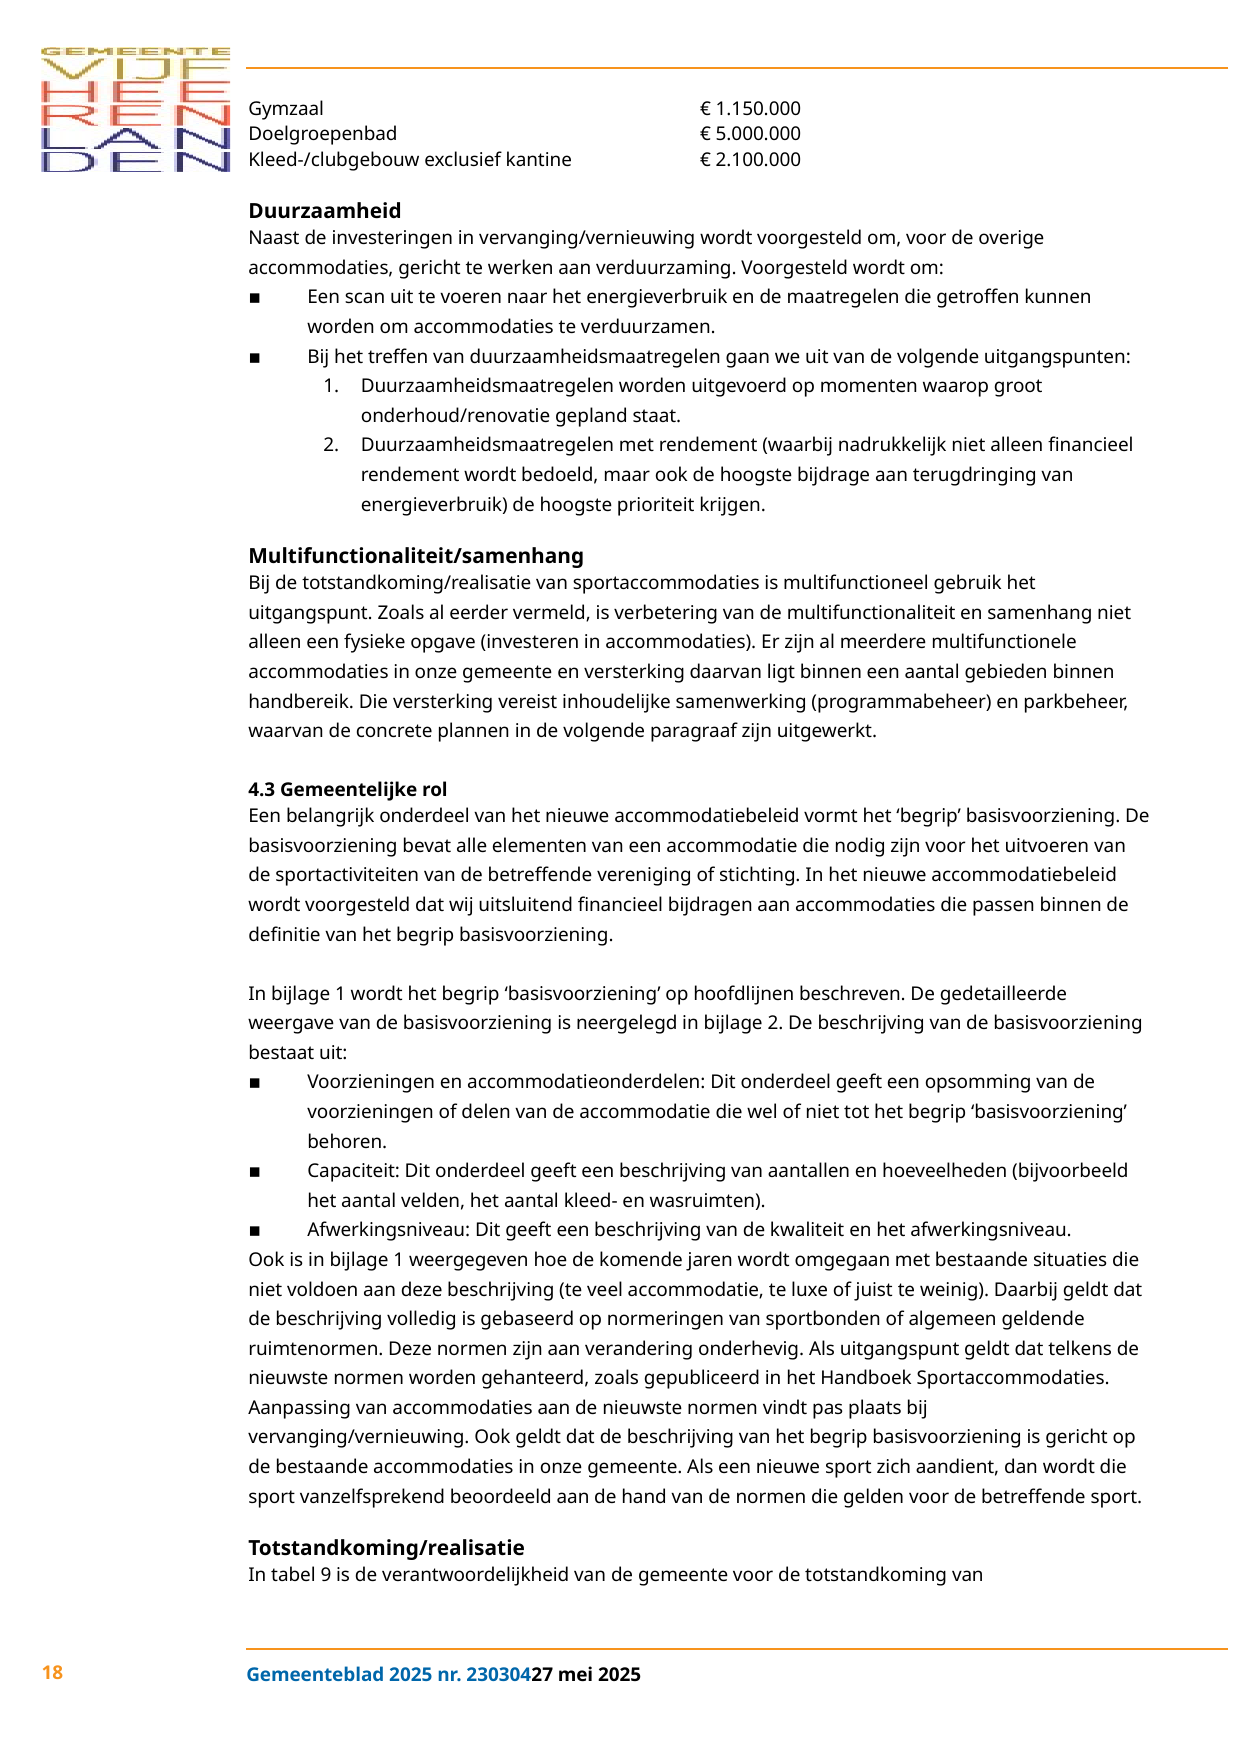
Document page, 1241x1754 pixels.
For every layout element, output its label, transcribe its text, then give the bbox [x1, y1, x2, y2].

text In bijlage 1 wordt het begrip ‘basisvoorziening’ op hoofdlijnen beschreven. De gedetailleerde weergave van de basisvoorziening is neergelegd in bijlage 2. De beschrijving van de basisvoorziening bestaat uit: [248, 980, 1152, 1065]
text Duurzaamheid [248, 196, 1152, 224]
text Bij de totstandkoming/realisatie van sportaccommodaties is multifunctioneel gebruik het uitgangspunt. Zoals al eerder vermeld, is verbetering van de multifunctionaliteit en samenhang niet alleen een fysieke opgave (investeren in accommodaties). Er zijn al meerdere multifunctionele accommodaties in onze gemeente en versterking daarvan ligt binnen een aantal gebieden binnen handbereik. Die versterking vereist inhoudelijke samenwerking (programmabeheer) en parkbeheer, waarvan de concrete plannen in de volgende paragraaf zijn uitgewerkt. [248, 569, 1152, 743]
table_cell Gymzaal [248, 95, 700, 121]
table_cell € 1.150.000 [700, 95, 1152, 121]
list Bij het treffen van duurzaamheidsmaatregelen gaan we uit van de volgende uitgangspunten: [248, 343, 1152, 368]
text Ook is in bijlage 1 weergegeven hoe de komende jaren wordt omgegaan met bestaande situaties die niet voldoen aan deze beschrijving (te veel accommodatie, te luxe of juist te weinig). Daarbij geldt dat de beschrijving volledig is gebaseerd op normeringen van sportbonden of algemeen geldende ruimtenormen. Deze normen zijn aan verandering onderhevig. Als uitgangspunt geldt dat telkens de nieuwste normen worden gehanteerd, zoals gepubliceerd in het Handboek Sportaccommodaties. Aanpassing van accommodaties aan de nieuwste normen vindt pas plaats bij vervanging/vernieuwing. Ook geldt dat de beschrijving van het begrip basisvoorziening is gericht op de bestaande accommodaties in onze gemeente. Als een nieuwe sport zich aandient, dan wordt die sport vanzelfsprekend beoordeeld aan de hand van de normen die gelden voor de betreffende sport. [248, 1246, 1152, 1508]
table_cell Doelgroepenbad [248, 121, 700, 146]
table_cell € 5.000.000 [700, 121, 1152, 146]
text Multifunctionaliteit/samenhang [248, 541, 1152, 569]
list Capaciteit: Dit onderdeel geeft een beschrijving van aantallen en hoeveelheden (bijvoorbeeld het aantal velden, het aantal kleed- en wasruimten). [248, 1157, 1152, 1213]
picture [41, 47, 231, 172]
table_cell Kleed-/clubgebouw exclusief kantine [248, 146, 700, 172]
text Totstandkoming/realisatie [248, 1533, 1152, 1562]
list Duurzaamheidsmaatregelen met rendement (waarbij nadrukkelijk niet alleen financieel rendement wordt bedoeld, maar ook de hoogste bijdrage aan terugdringing van energieverbruik) de hoogste prioriteit krijgen. [323, 432, 1152, 516]
text In tabel 9 is de verantwoordelijkheid van de gemeente voor de totstandkoming van [248, 1562, 1152, 1587]
list Duurzaamheidsmaatregelen worden uitgevoerd op momenten waarop groot onderhoud/renovatie gepland staat. [323, 372, 1152, 428]
text Een belangrijk onderdeel van het nieuwe accommodatiebeleid vormt het ‘begrip’ basisvoorziening. De basisvoorziening bevat alle elementen van een accommodatie die nodig zijn voor het uitvoeren van de sportactiviteiten van de betreffende vereniging of stichting. In het nieuwe accommodatiebeleid wordt voorgesteld dat wij uitsluitend financieel bijdragen aan accommodaties die passen binnen de definitie van het begrip basisvoorziening. [248, 802, 1152, 946]
text Naast de investeringen in vervanging/vernieuwing wordt voorgesteld om, voor de overige accommodaties, gericht te werken aan verduurzaming. Voorgesteld wordt om: [248, 224, 1152, 280]
text 4.3 Gemeentelijke rol [248, 777, 1152, 802]
list Voorzieningen en accommodatieonderdelen: Dit onderdeel geeft een opsomming van de voorzieningen of delen van de accommodatie die wel of niet tot het begrip ‘basisvoorziening’ behoren. [248, 1069, 1152, 1153]
table_cell € 2.100.000 [700, 146, 1152, 172]
list Een scan uit te voeren naar het energieverbruik en de maatregelen die getroffen kunnen worden om accommodaties te verduurzamen. [248, 284, 1152, 339]
list Afwerkingsniveau: Dit geeft een beschrijving van de kwaliteit en het afwerkingsniveau. [248, 1217, 1152, 1242]
